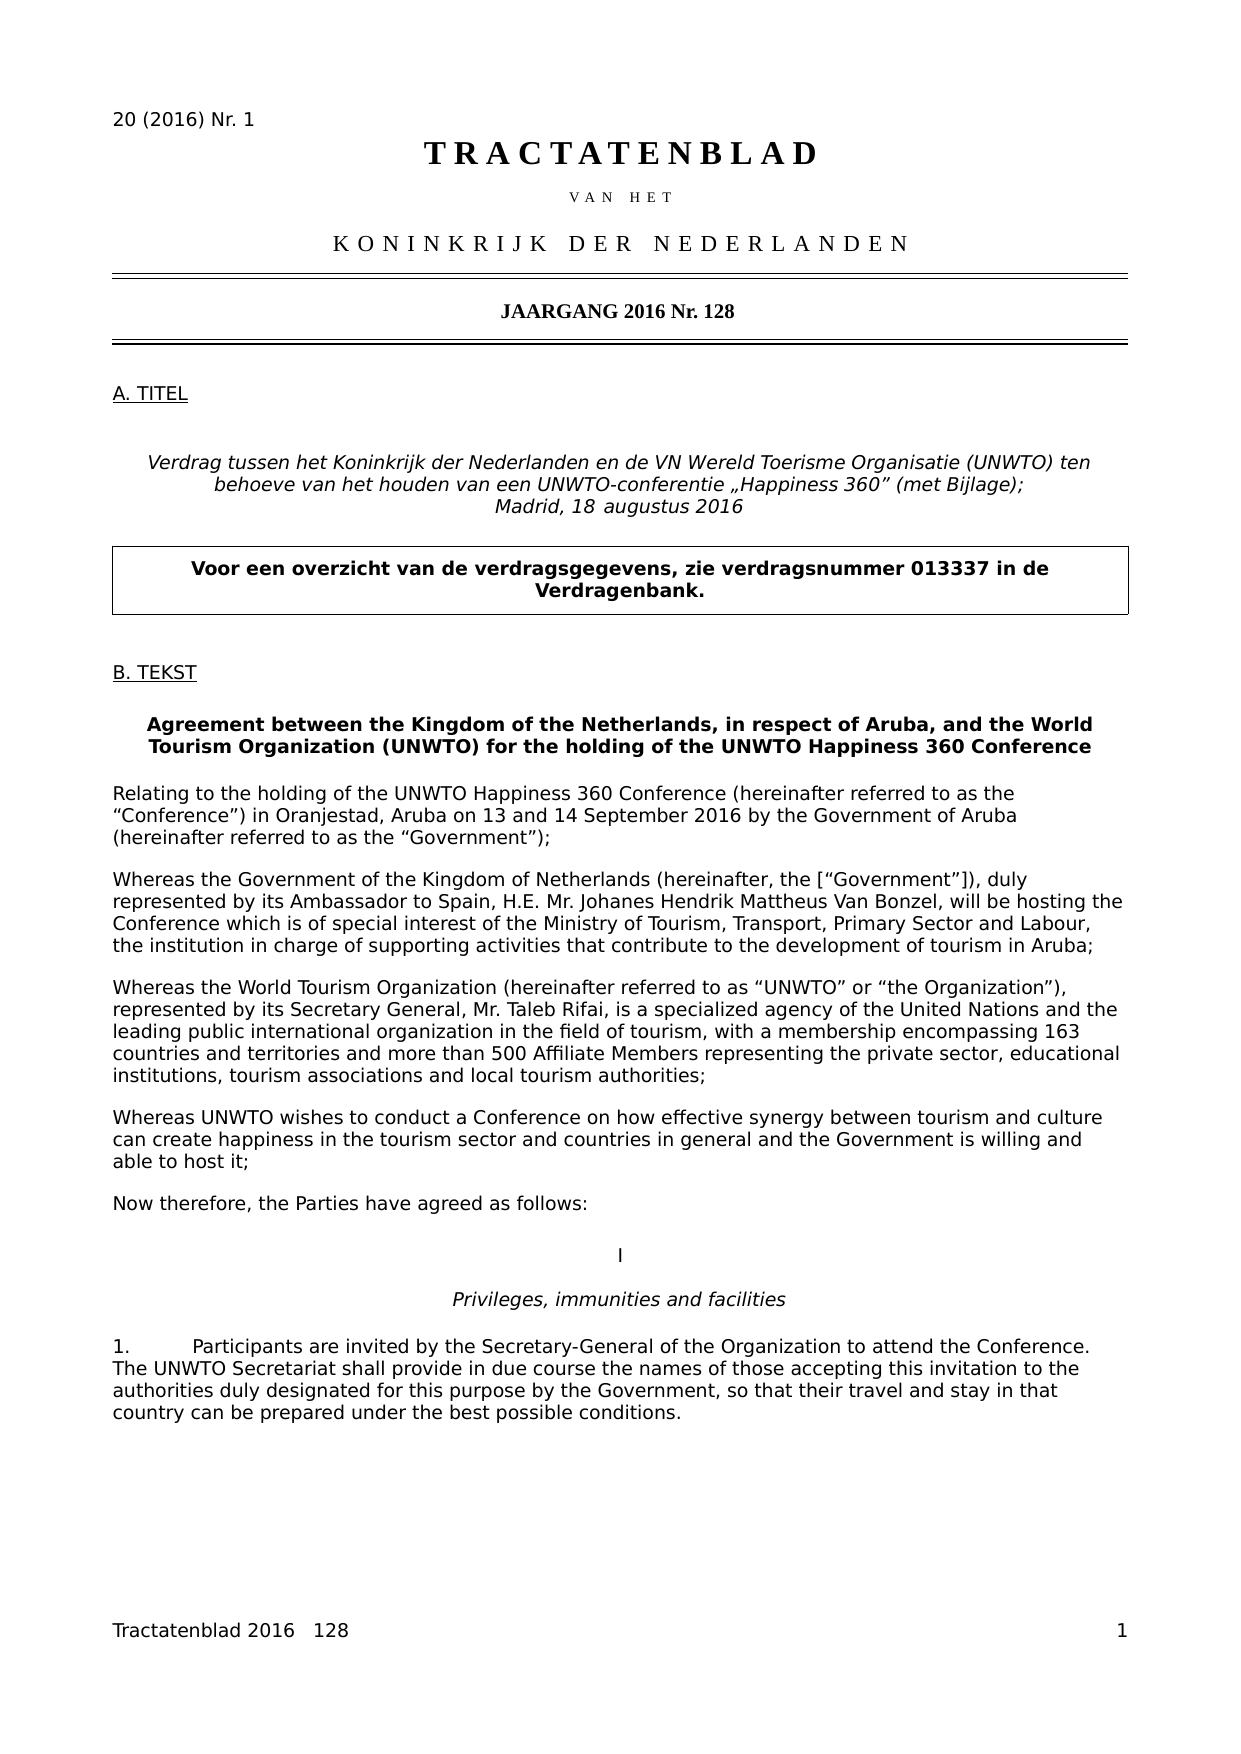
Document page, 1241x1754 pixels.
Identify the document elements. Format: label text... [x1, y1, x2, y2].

text 1. Participants are invited by the Secretary-General of the Organization to attend the Conference. The UNWTO Secretariat shall provide in due course the names of those accepting this invitation to the authorities duly designated for this purpose by the Government, so that their travel and stay in that country can be prepared under the best possible conditions. [112, 1336, 1128, 1423]
subtitle Agreement between the Kingdom of the Netherlands, in respect of Aruba, and the World Tourism Organization (UNWTO) for the holding of the UNWTO Happiness 360 Conference [112, 714, 1128, 758]
subtitle I Privileges, immunities and facilities [112, 1245, 1128, 1311]
text Whereas UNWTO wishes to conduct a Conference on how effective synergy between tourism and culture can create happiness in the tourism sector and countries in general and the Government is willing and able to host it; [112, 1107, 1128, 1173]
text Madrid, 18 augustus 2016 [112, 496, 1128, 518]
text JAARGANG 2016 Nr. 128 [112, 299, 1128, 323]
text TRACTATENBLAD [112, 133, 1128, 172]
text Verdrag tussen het Koninkrijk der Nederlanden en de VN Wereld Toerisme Organisatie (UNWTO) ten behoeve van het houden van een UNWTO-conferentie „Happiness 360” (met Bijlage); [112, 452, 1128, 496]
text Whereas the World Tourism Organization (hereinafter referred to as “UNWTO” or “the Organization”), represented by its Secretary General, Mr. Taleb Rifai, is a specialized agency of the United Nations and the leading public international organization in the field of tourism, with a membership encompassing 163 countries and territories and more than 500 Affiliate Members representing the private sector, educational institutions, tourism associations ‎and local tourism authorities; [112, 977, 1128, 1087]
text KONINKRIJK DER NEDERLANDEN [112, 229, 1128, 256]
text Now therefore, the Parties have agreed as follows: [112, 1193, 1128, 1215]
text Whereas the Government of the Kingdom of Netherlands (hereinafter, the [“Government”]), duly represented by its Ambassador to Spain, H.E. Mr. Johanes Hendrik Mattheus Van Bonzel, will be hosting the Conference which is of special interest of the Ministry of Tourism, Transport, Primary Sector and Labour, the institution in charge of supporting activities that contribute to the development of tourism in Aruba; [112, 869, 1128, 957]
subtitle B. TEKST [112, 662, 1128, 684]
text 20 (2016) Nr. 1 [112, 109, 1128, 131]
text Relating to the holding of the UNWTO Happiness 360 Conference (hereinafter referred to as the “Conference”) in Oranjestad, Aruba on 13 and 14 September 2016 by the Government of Aruba (hereinafter referred to as the “Government”); [112, 783, 1128, 849]
text VAN HET [112, 189, 1128, 206]
subtitle A. TITEL [112, 383, 1128, 405]
